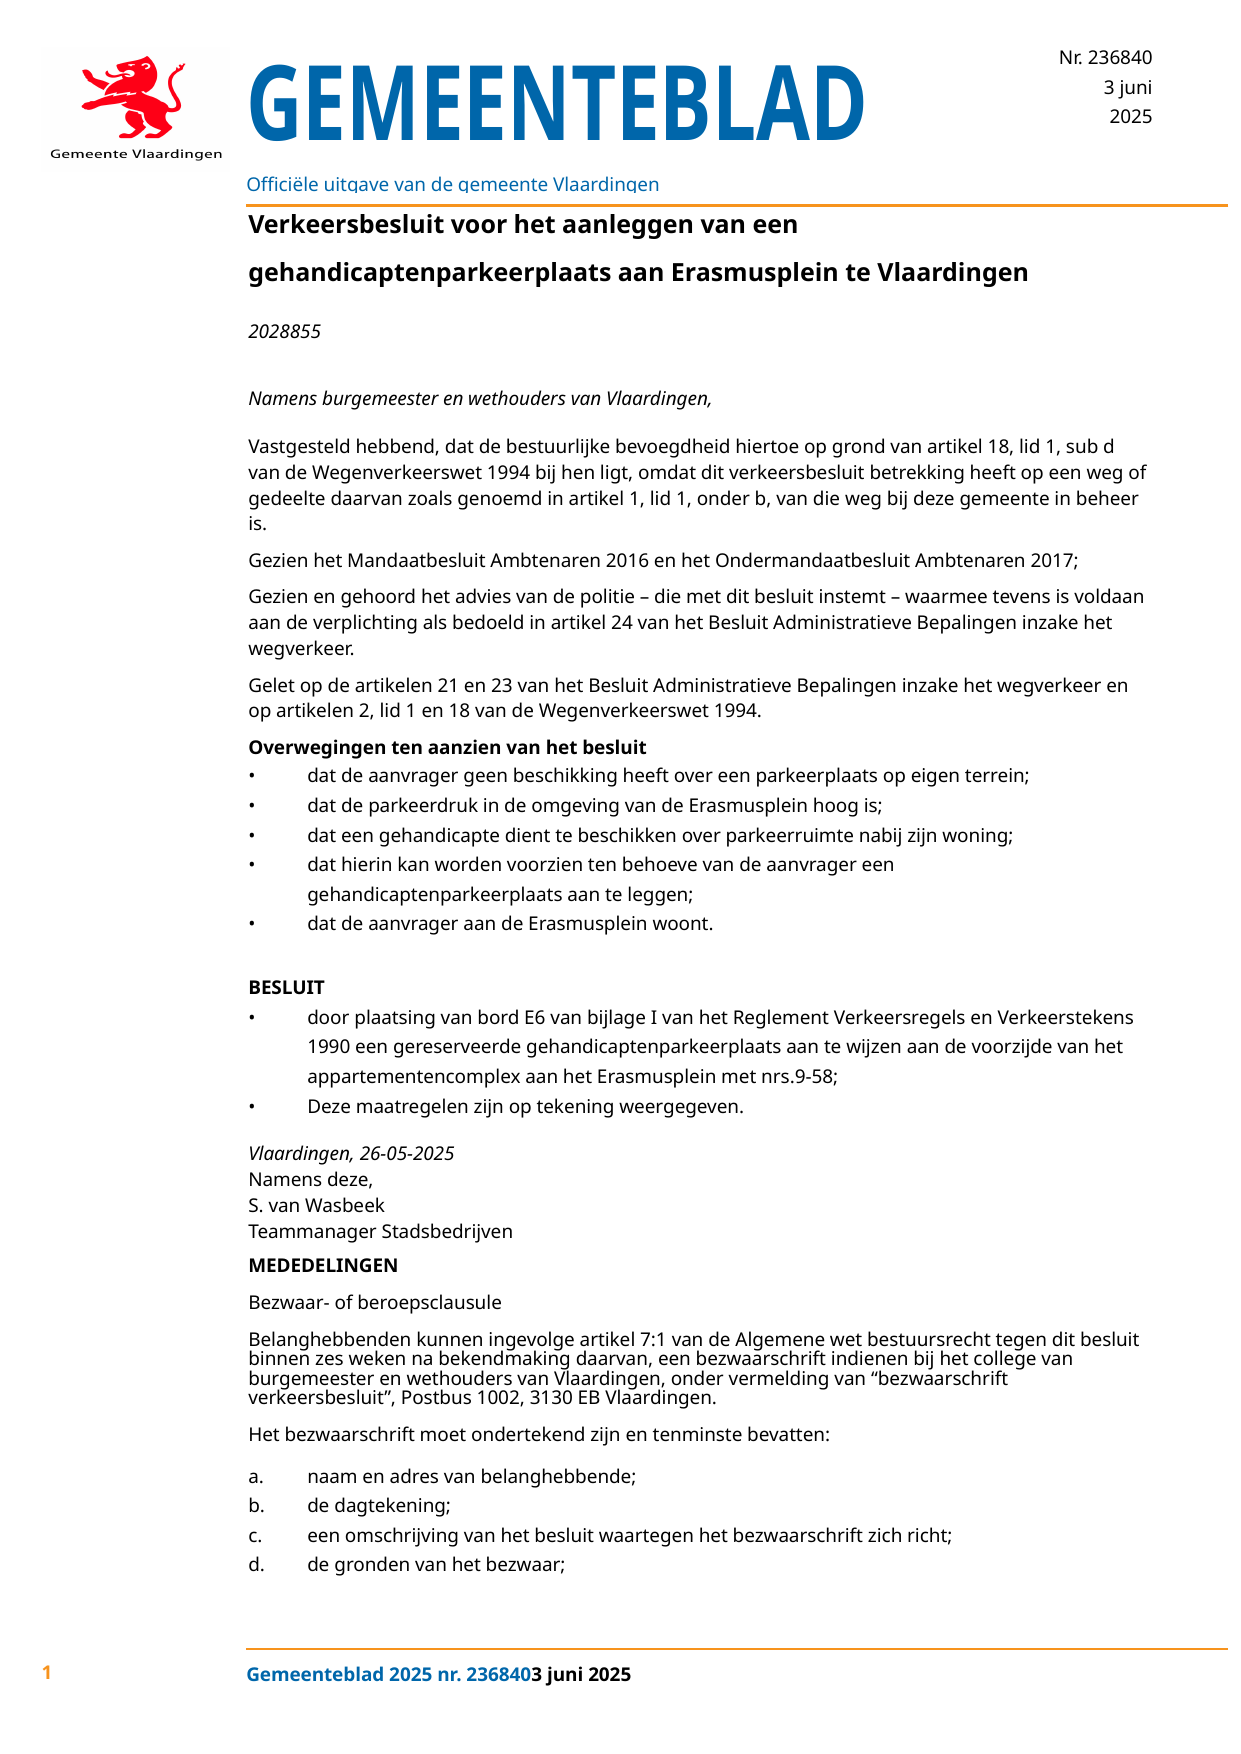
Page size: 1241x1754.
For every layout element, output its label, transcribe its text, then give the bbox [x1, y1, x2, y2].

text Vlaardingen, 26-05-2025 [248, 1141, 1152, 1166]
text Namens burgemeester en wethouders van Vlaardingen, [248, 386, 1152, 411]
text Verkeersbesluit voor het aanleggen van een gehandicaptenparkeerplaats aan Erasmusplein te Vlaardingen [248, 207, 1152, 288]
text Vastgesteld hebbend, dat de bestuurlijke bevoegdheid hiertoe op grond van artikel 18, lid 1, sub d van de Wegenverkeerswet 1994 bij hen ligt, omdat dit verkeersbesluit betrekking heeft op een weg of gedeelte daarvan zoals genoemd in artikel 1, lid 1, onder b, van die weg bij deze gemeente in beheer is. [248, 433, 1152, 536]
text Bezwaar- of beroepsclausule [248, 1294, 1152, 1313]
list de dagtekening; [248, 1492, 1152, 1518]
list dat de parkeerdruk in de omgeving van de Erasmusplein hoog is; [248, 792, 1152, 818]
text Overwegingen ten aanzien van het besluit [248, 734, 1152, 760]
text Gezien en gehoord het advies van de politie – die met dit besluit instemt – waarmee tevens is voldaan aan de verplichting als bedoeld in artikel 24 van het Besluit Administratieve Bepalingen inzake het wegverkeer. [248, 584, 1152, 661]
list een omschrijving van het besluit waartegen het bezwaarschrift zich richt; [248, 1522, 1152, 1548]
text Namens deze, [248, 1166, 1152, 1192]
list dat de aanvrager aan de Erasmusplein woont. [248, 911, 1152, 936]
text BESLUIT [248, 974, 1152, 1000]
text Het bezwaarschrift moet ondertekend zijn en tenminste bevatten: [248, 1426, 1152, 1445]
list dat de aanvrager geen beschikking heeft over een parkeerplaats op eigen terrein; [248, 763, 1152, 788]
text Teammanager Stadsbedrijven [248, 1218, 1152, 1243]
text Belanghebbenden kunnen ingevolge artikel 7:1 van de Algemene wet bestuursrecht tegen dit besluit binnen zes weken na bekendmaking daarvan, een bezwaarschrift indienen bij het college van burgemeester en wethouders van Vlaardingen, onder vermelding van “bezwaarschrift verkeersbesluit”, Postbus 1002, 3130 EB Vlaardingen. [248, 1331, 1152, 1408]
text MEDEDELINGEN [248, 1257, 1152, 1276]
list naam en adres van belanghebbende; [248, 1463, 1152, 1489]
list de gronden van het bezwaar; [248, 1552, 1152, 1577]
text Gelet op de artikelen 21 en 23 van het Besluit Administratieve Bepalingen inzake het wegverkeer en op artikelen 2, lid 1 en 18 van de Wegenverkeerswet 1994. [248, 672, 1152, 723]
list door plaatsing van bord E6 van bijlage I van het Reglement Verkeersregels en Verkeerstekens 1990 een gereserveerde gehandicaptenparkeerplaats aan te wijzen aan de voorzijde van het appartementencomplex aan het Erasmusplein met nrs.9-58; [248, 1004, 1152, 1089]
text 2028855 [248, 318, 1152, 344]
text S. van Wasbeek [248, 1192, 1152, 1218]
picture [41, 47, 231, 172]
list Deze maatregelen zijn op tekening weergegeven. [248, 1093, 1152, 1118]
list dat een gehandicapte dient te beschikken over parkeerruimte nabij zijn woning; [248, 822, 1152, 847]
list dat hierin kan worden voorzien ten behoeve van de aanvrager een gehandicaptenparkeerplaats aan te leggen; [248, 851, 1152, 907]
text Gezien het Mandaatbesluit Ambtenaren 2016 en het Ondermandaatbesluit Ambtenaren 2017; [248, 547, 1152, 573]
